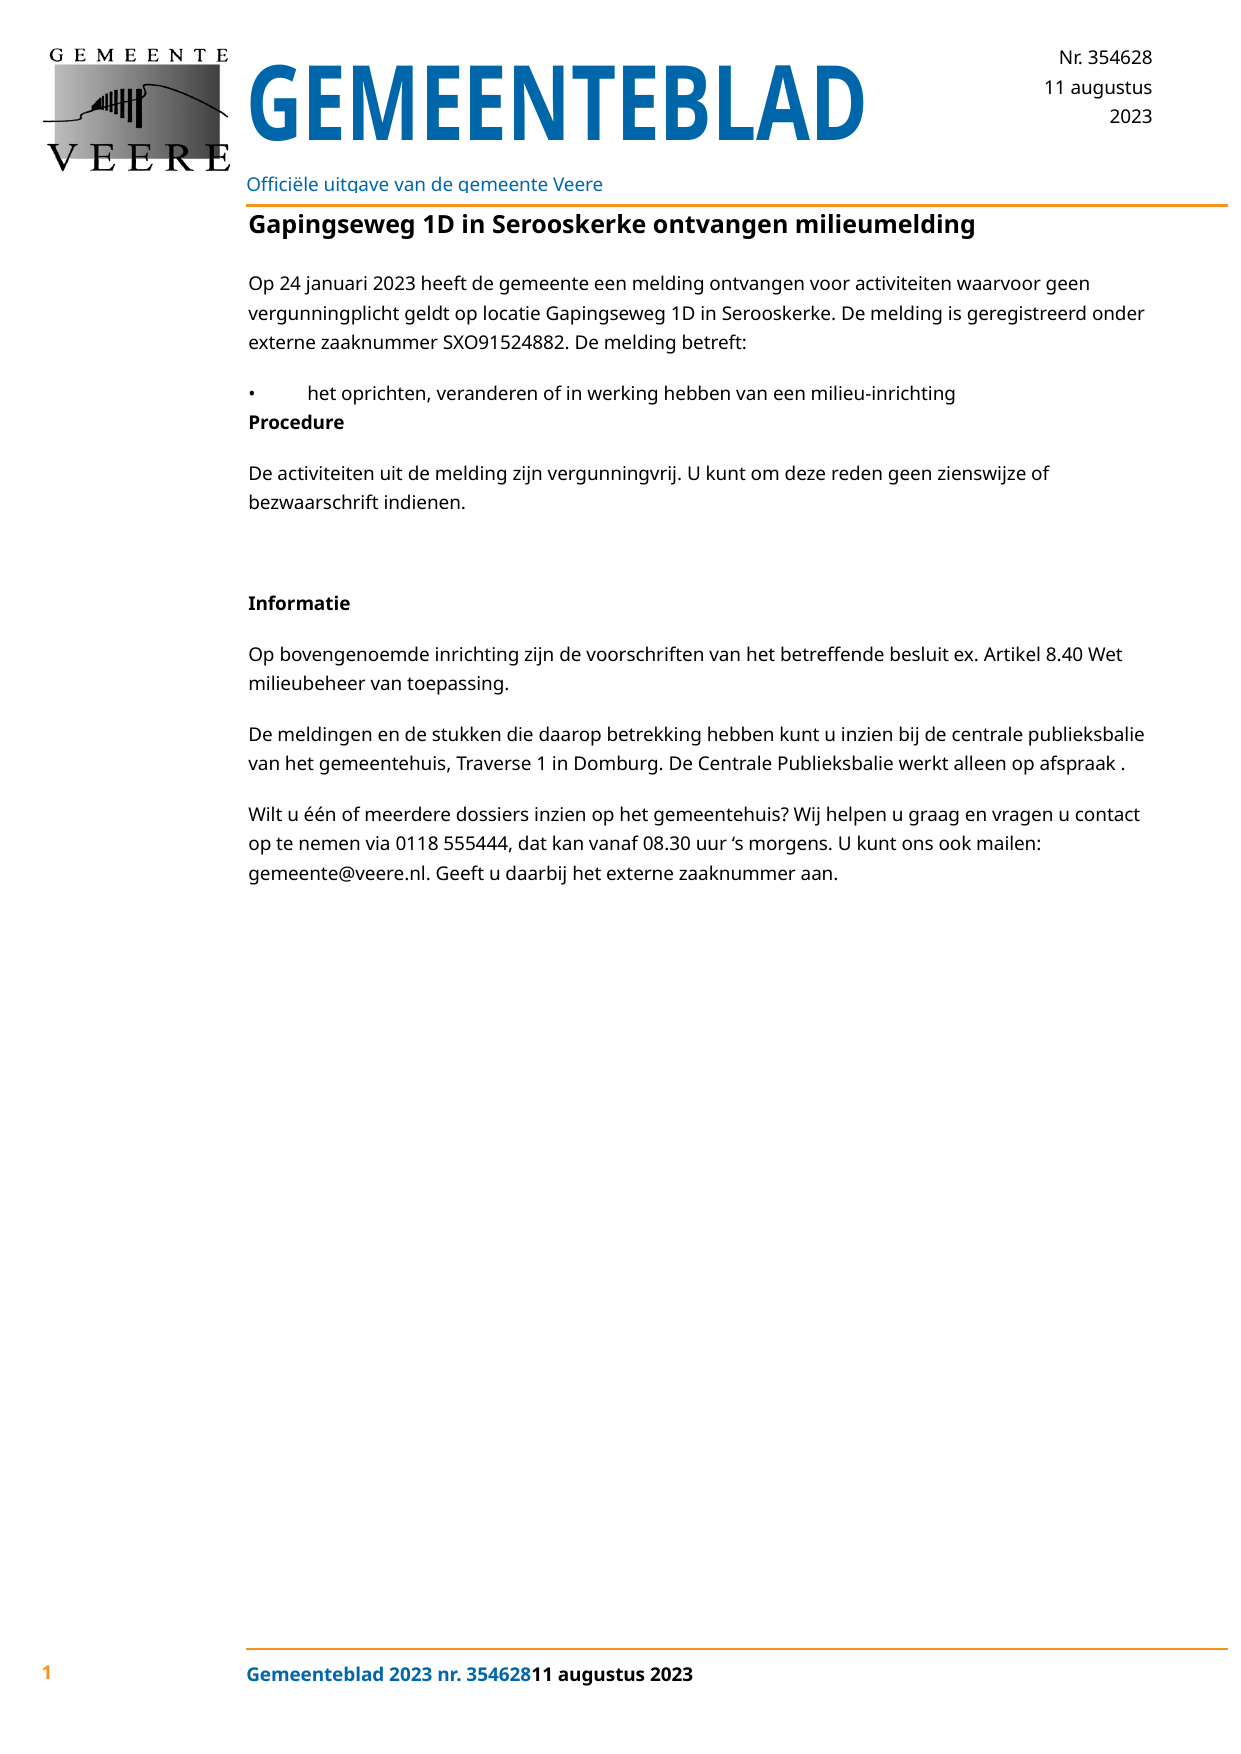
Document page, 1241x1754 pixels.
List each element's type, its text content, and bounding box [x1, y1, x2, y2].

text Informatie [248, 590, 1152, 616]
text Op 24 januari 2023 heeft de gemeente een melding ontvangen voor activiteiten waarvoor geen vergunningplicht geldt op locatie Gapingseweg 1D in Serooskerke. De melding is geregistreerd onder externe zaaknummer SXO91524882. De melding betreft: [248, 270, 1152, 355]
text De meldingen en de stukken die daarop betrekking hebben kunt u inzien bij de centrale publieksbalie van het gemeentehuis, Traverse 1 in Domburg. De Centrale Publieksbalie werkt alleen op afspraak . [248, 721, 1152, 776]
text Op bovengenoemde inrichting zijn de voorschriften van het betreffende besluit ex. Artikel 8.40 Wet milieubeheer van toepassing. [248, 641, 1152, 696]
text De activiteiten uit de melding zijn vergunningvrij. U kunt om deze reden geen zienswijze of bezwaarschrift indienen. [248, 460, 1152, 515]
text Procedure [248, 409, 1152, 435]
text Gapingseweg 1D in Serooskerke ontvangen milieumelding [248, 207, 1152, 241]
list het oprichten, veranderen of in werking hebben van een milieu-inrichting [248, 380, 1152, 406]
text Wilt u één of meerdere dossiers inzien op het gemeentehuis? Wij helpen u graag en vragen u contact op te nemen via 0118 555444, dat kan vanaf 08.30 uur ‘s morgens. U kunt ons ook mailen: gemeente@veere.nl. Geeft u daarbij het externe zaaknummer aan. [248, 801, 1152, 886]
picture [41, 47, 231, 172]
